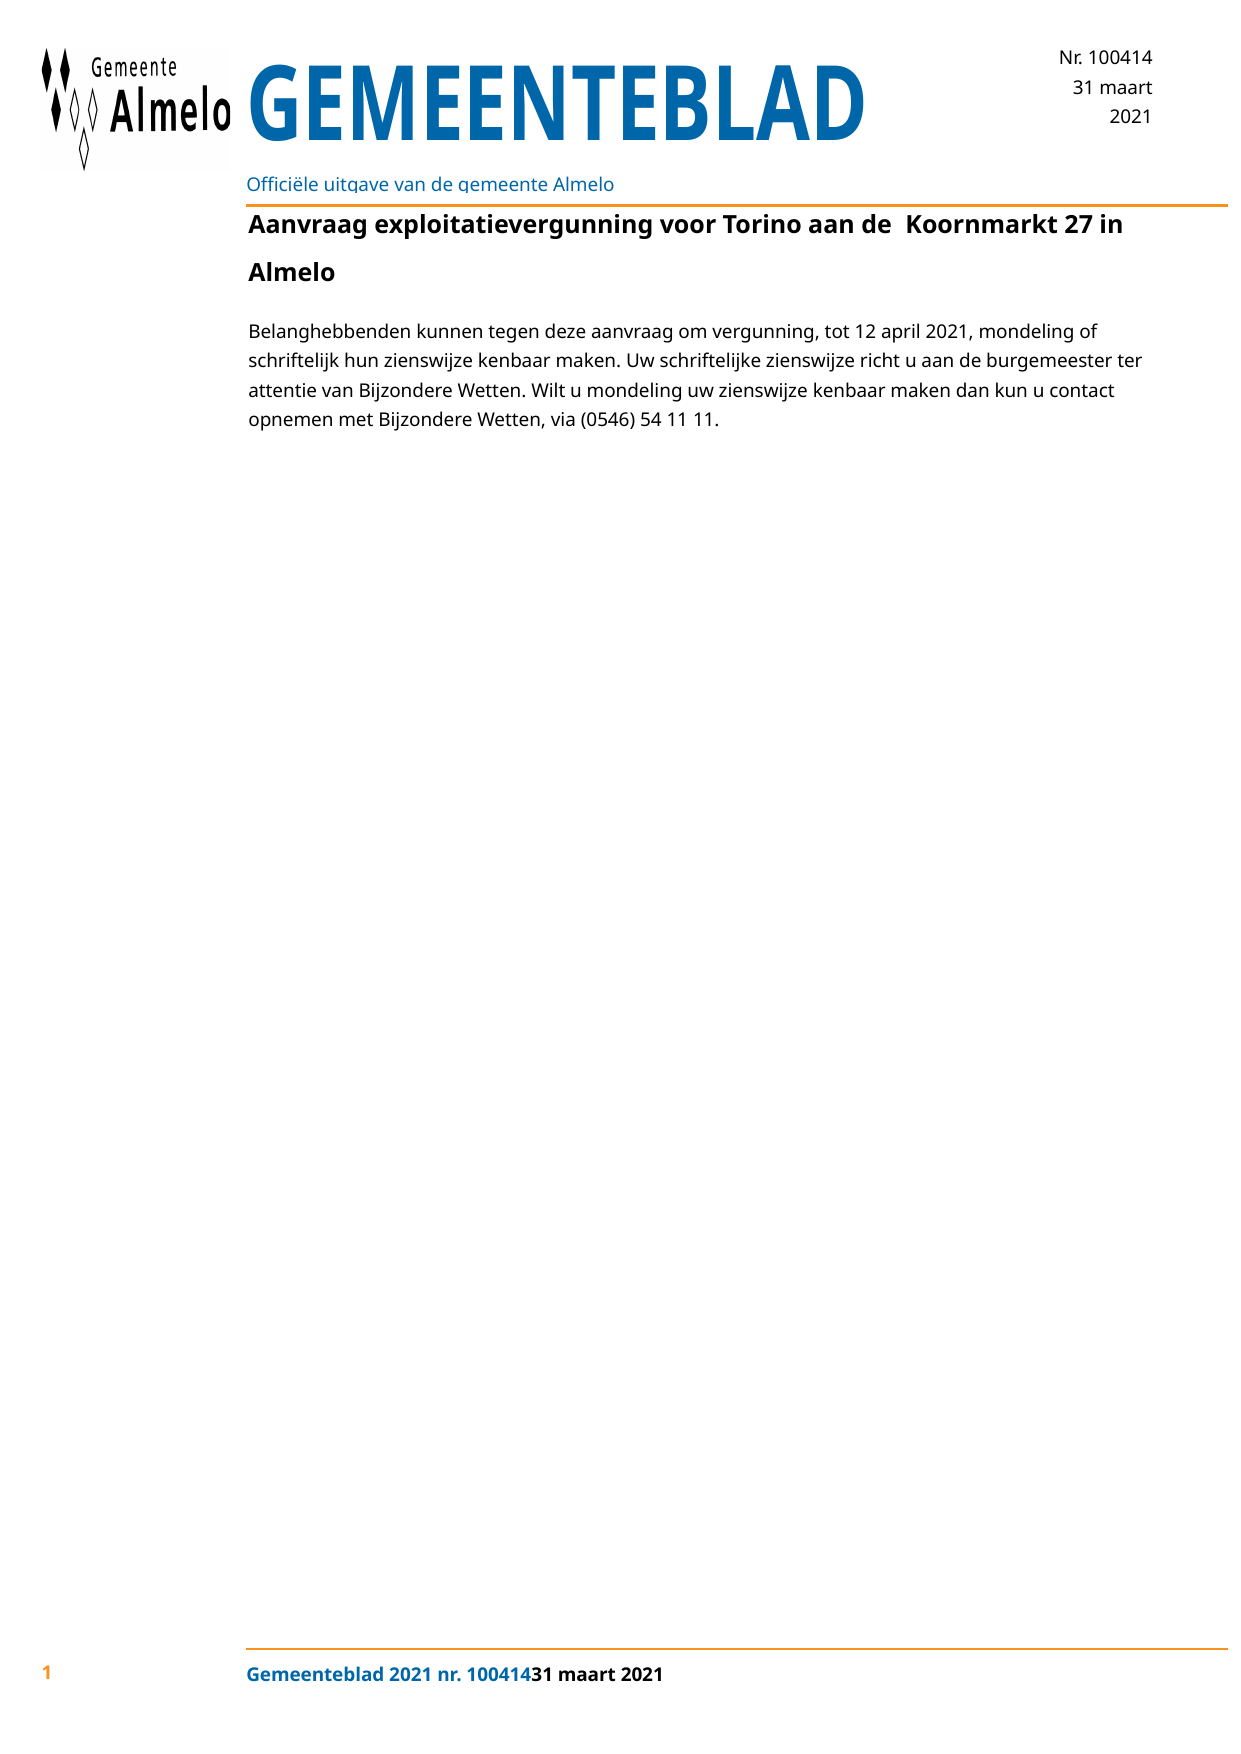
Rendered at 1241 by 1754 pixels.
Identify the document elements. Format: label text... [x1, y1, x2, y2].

text Belanghebbenden kunnen tegen deze aanvraag om vergunning, tot 12 april 2021, mondeling of schriftelijk hun zienswijze kenbaar maken. Uw schriftelijke zienswijze richt u aan de burgemeester ter attentie van Bijzondere Wetten. Wilt u mondeling uw zienswijze kenbaar maken dan kun u contact opnemen met Bijzondere Wetten, via (0546) 54 11 11. [248, 318, 1152, 432]
text Aanvraag exploitatievergunning voor Torino aan de Koornmarkt 27 in Almelo [248, 207, 1152, 288]
picture [41, 47, 231, 172]
